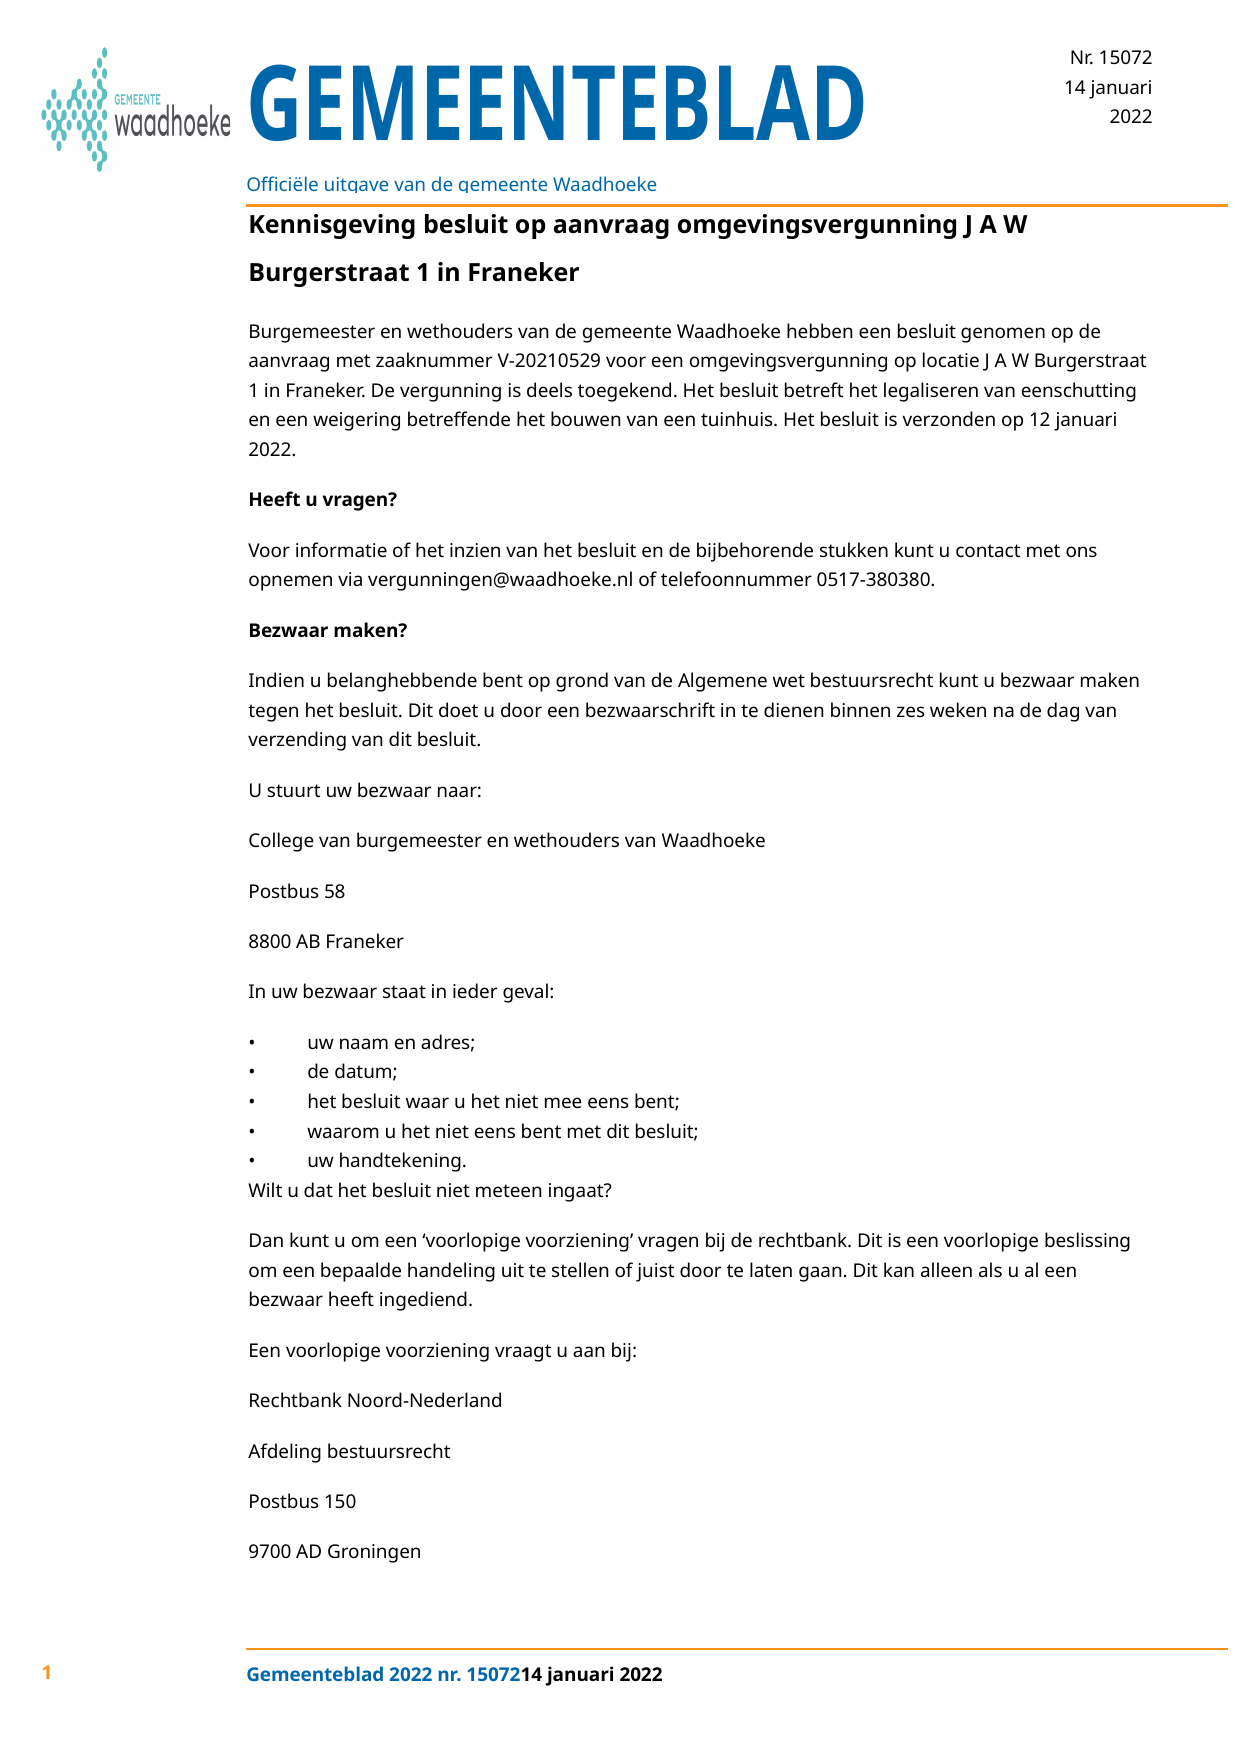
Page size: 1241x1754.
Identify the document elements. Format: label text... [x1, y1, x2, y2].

list het besluit waar u het niet mee eens bent; [248, 1088, 1152, 1114]
list waarom u het niet eens bent met dit besluit; [248, 1118, 1152, 1144]
text Dan kunt u om een ‘voorlopige voorziening’ vragen bij de rechtbank. Dit is een voorlopige beslissing om een bepaalde handeling uit te stellen of juist door te laten gaan. Dit kan alleen als u al een bezwaar heeft ingediend. [248, 1227, 1152, 1312]
list de datum; [248, 1059, 1152, 1084]
list uw naam en adres; [248, 1029, 1152, 1055]
text In uw bezwaar staat in ieder geval: [248, 979, 1152, 1004]
text Een voorlopige voorziening vraagt u aan bij: [248, 1337, 1152, 1363]
text College van burgemeester en wethouders van Waadhoeke [248, 827, 1152, 853]
text Rechtbank Noord-Nederland [248, 1387, 1152, 1413]
text 8800 AB Franeker [248, 928, 1152, 954]
text Voor informatie of het inzien van het besluit en de bijbehorende stukken kunt u contact met ons opnemen via vergunningen@waadhoeke.nl of telefoonnummer 0517-380380. [248, 537, 1152, 592]
picture [41, 47, 231, 172]
text Kennisgeving besluit op aanvraag omgevingsvergunning J A W Burgerstraat 1 in Franeker [248, 207, 1152, 288]
text Heeft u vragen? [248, 487, 1152, 512]
text Postbus 58 [248, 878, 1152, 904]
text Afdeling bestuursrecht [248, 1438, 1152, 1464]
text 9700 AD Groningen [248, 1539, 1152, 1564]
list uw handtekening. [248, 1147, 1152, 1173]
text Wilt u dat het besluit niet meteen ingaat? [248, 1177, 1152, 1203]
text U stuurt uw bezwaar naar: [248, 777, 1152, 803]
text Indien u belanghebbende bent op grond van de Algemene wet bestuursrecht kunt u bezwaar maken tegen het besluit. Dit doet u door een bezwaarschrift in te dienen binnen zes weken na de dag van verzending van dit besluit. [248, 667, 1152, 752]
text Bezwaar maken? [248, 617, 1152, 643]
text Postbus 150 [248, 1488, 1152, 1514]
text Burgemeester en wethouders van de gemeente Waadhoeke hebben een besluit genomen op de aanvraag met zaaknummer V-20210529 voor een omgevingsvergunning op locatie J A W Burgerstraat 1 in Franeker. De vergunning is deels toegekend. Het besluit betreft het legaliseren van eenschutting en een weigering betreffende het bouwen van een tuinhuis. Het besluit is verzonden op 12 januari 2022. [248, 318, 1152, 462]
